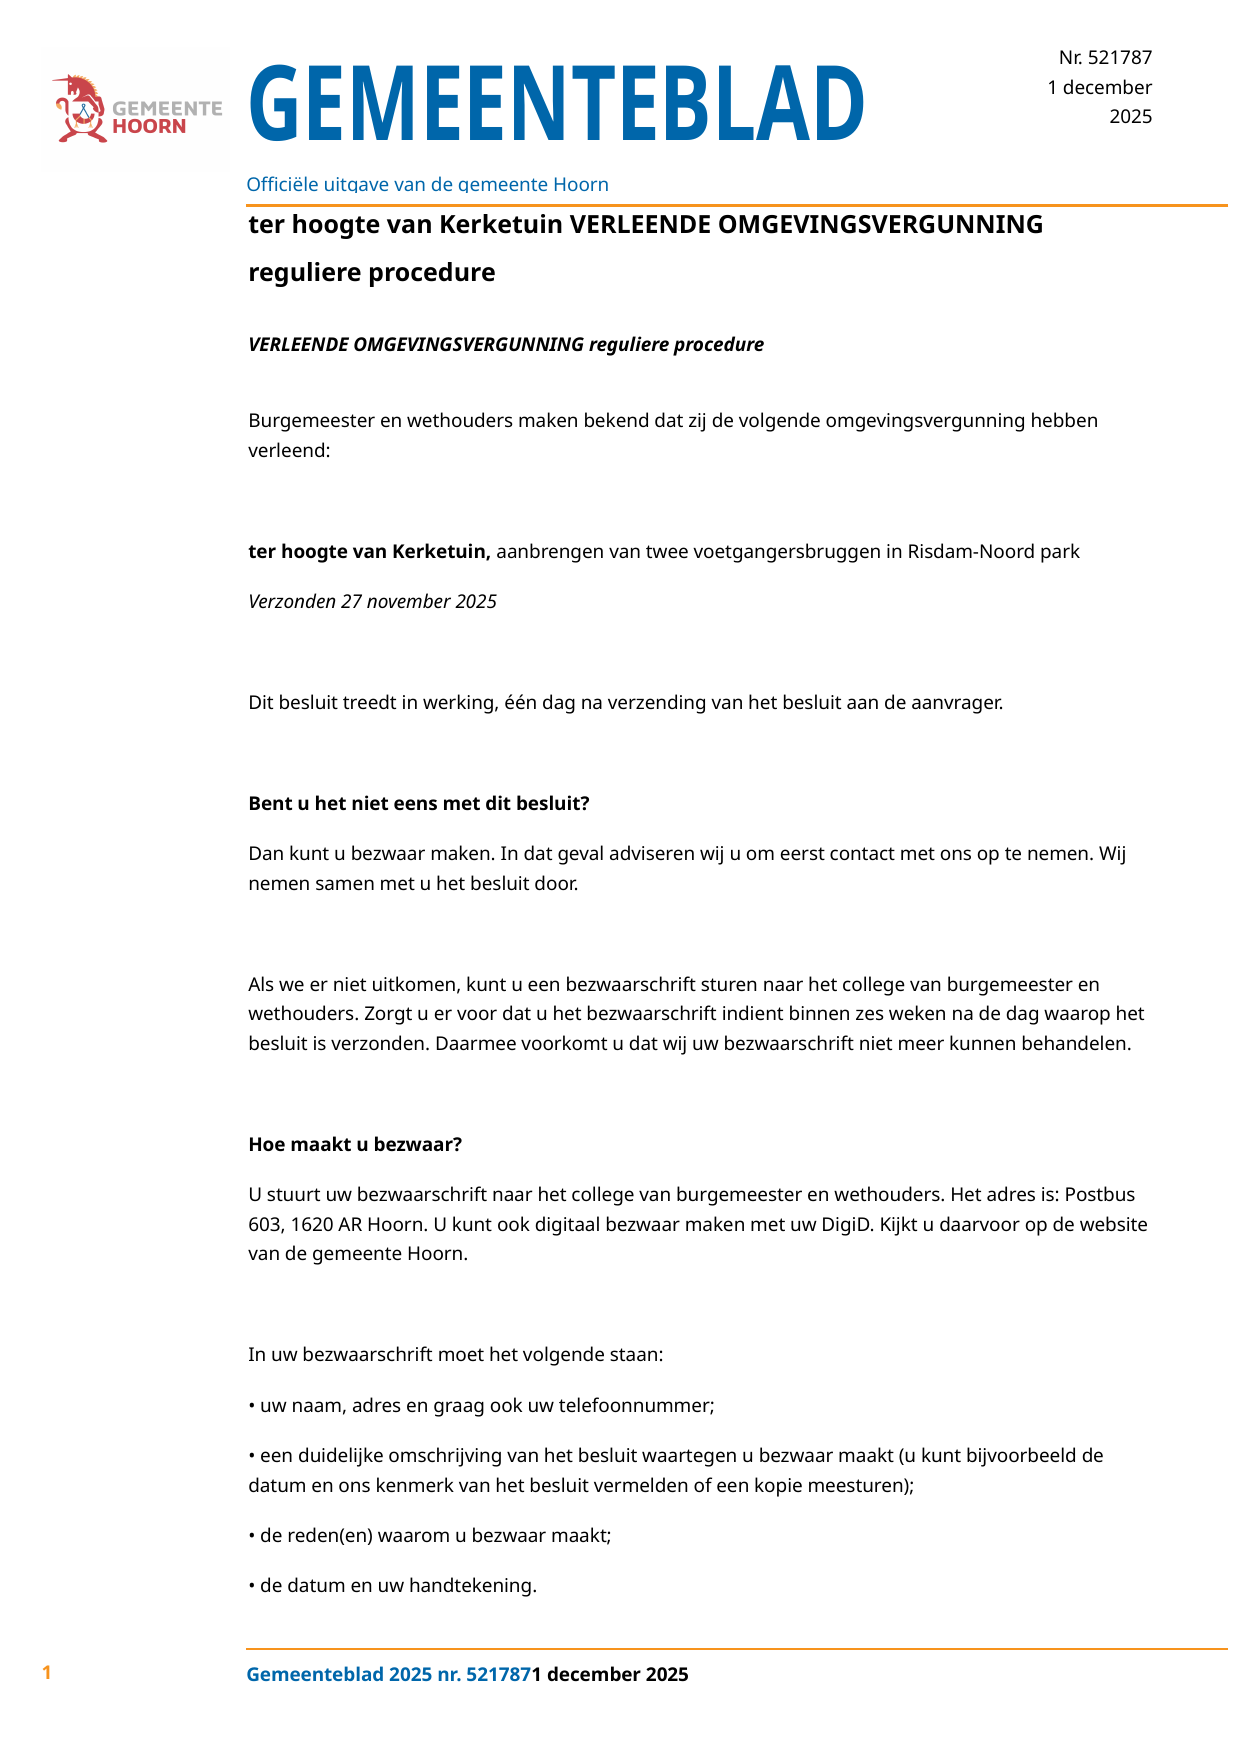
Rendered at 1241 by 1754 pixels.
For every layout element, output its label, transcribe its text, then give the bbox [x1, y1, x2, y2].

text Dan kunt u bezwaar maken. In dat geval adviseren wij u om eerst contact met ons op te nemen. Wij nemen samen met u het besluit door. [248, 841, 1152, 896]
text Hoe maakt u bezwaar? [248, 1131, 1152, 1157]
text Dit besluit treedt in werking, één dag na verzending van het besluit aan de aanvrager. [248, 689, 1152, 715]
text • de datum en uw handtekening. [248, 1573, 1152, 1598]
picture [41, 47, 231, 172]
text ter hoogte van Kerketuin VERLEENDE OMGEVINGSVERGUNNING reguliere procedure [248, 207, 1152, 288]
text ter hoogte van Kerketuin, aanbrengen van twee voetgangersbruggen in Risdam-Noord park [248, 538, 1152, 564]
text Bent u het niet eens met dit besluit? [248, 790, 1152, 816]
text • uw naam, adres en graag ook uw telefoonnummer; [248, 1392, 1152, 1417]
text Verzonden 27 november 2025 [248, 588, 1152, 614]
text • een duidelijke omschrijving van het besluit waartegen u bezwaar maakt (u kunt bijvoorbeeld de datum en ons kenmerk van het besluit vermelden of een kopie meesturen); [248, 1442, 1152, 1497]
text Als we er niet uitkomen, kunt u een bezwaarschrift sturen naar het college van burgemeester en wethouders. Zorgt u er voor dat u het bezwaarschrift indient binnen zes weken na de dag waarop het besluit is verzonden. Daarmee voorkomt u dat wij uw bezwaarschrift niet meer kunnen behandelen. [248, 971, 1152, 1056]
text • de reden(en) waarom u bezwaar maakt; [248, 1522, 1152, 1548]
text Burgemeester en wethouders maken bekend dat zij de volgende omgevingsvergunning hebben verleend: [248, 408, 1152, 463]
text VERLEENDE OMGEVINGSVERGUNNING reguliere procedure [248, 331, 1152, 357]
text U stuurt uw bezwaarschrift naar het college van burgemeester en wethouders. Het adres is: Postbus 603, 1620 AR Hoorn. U kunt ook digitaal bezwaar maken met uw DigiD. Kijkt u daarvoor op de website van de gemeente Hoorn. [248, 1181, 1152, 1266]
text In uw bezwaarschrift moet het volgende staan: [248, 1341, 1152, 1367]
